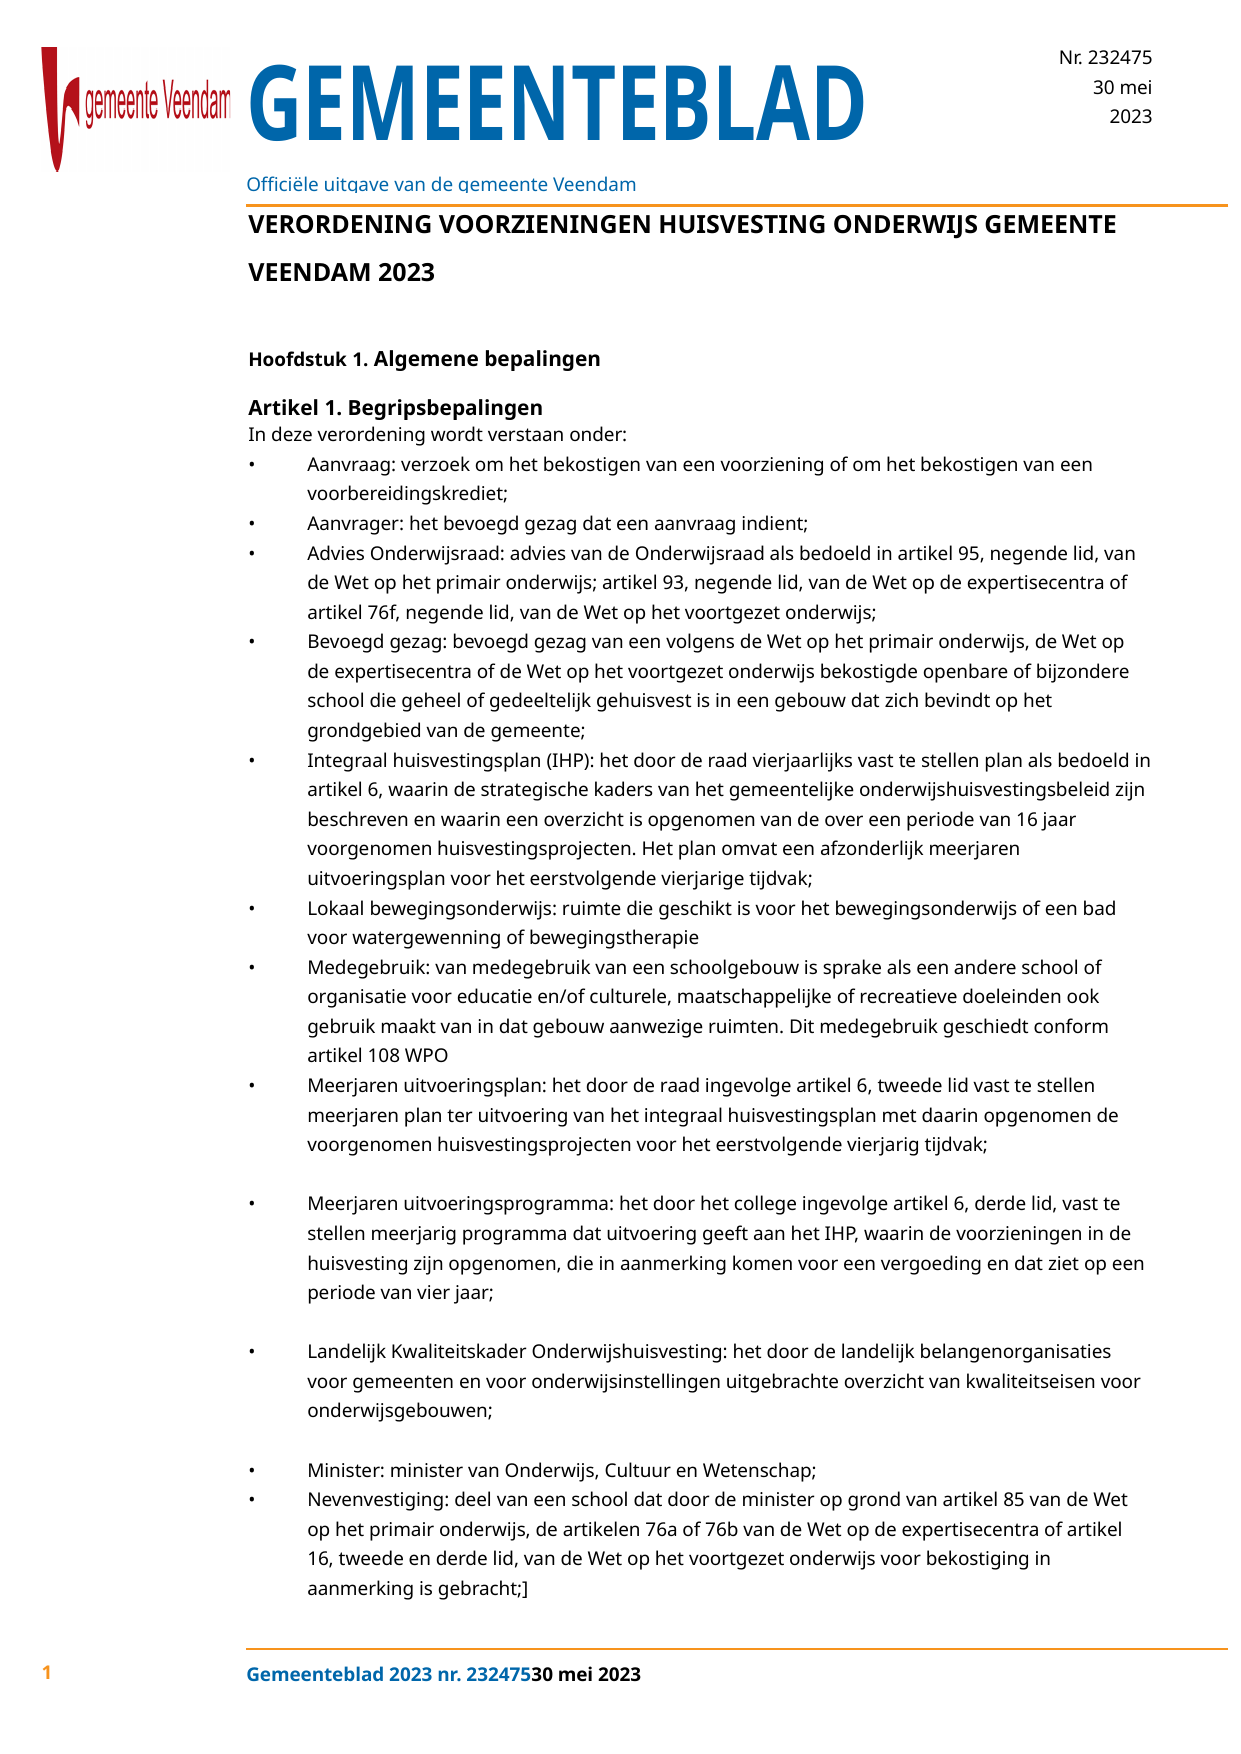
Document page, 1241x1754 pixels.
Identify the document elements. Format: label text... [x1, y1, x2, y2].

list Lokaal bewegingsonderwijs: ruimte die geschikt is voor het bewegingsonderwijs of een bad voor watergewenning of bewegingstherapie [248, 895, 1152, 950]
list Landelijk Kwaliteitskader Onderwijshuisvesting: het door de landelijk belangenorganisaties voor gemeenten en voor onderwijsinstellingen uitgebrachte overzicht van kwaliteitseisen voor onderwijsgebouwen; [248, 1338, 1152, 1423]
text Hoofdstuk 1. Algemene bepalingen [248, 344, 1152, 372]
list Aanvraag: verzoek om het bekostigen van een voorziening of om het bekostigen van een voorbereidingskrediet; [248, 451, 1152, 506]
text VERORDENING VOORZIENINGEN HUISVESTING ONDERWIJS GEMEENTE VEENDAM 2023 [248, 207, 1152, 288]
list Aanvrager: het bevoegd gezag dat een aanvraag indient; [248, 510, 1152, 536]
text Artikel 1. Begripsbepalingen [248, 393, 1152, 421]
list Advies Onderwijsraad: advies van de Onderwijsraad als bedoeld in artikel 95, negende lid, van de Wet op het primair onderwijs; artikel 93, negende lid, van de Wet op de expertisecentra of artikel 76f, negende lid, van de Wet op het voortgezet onderwijs; [248, 540, 1152, 624]
list Integraal huisvestingsplan (IHP): het door de raad vierjaarlijks vast te stellen plan als bedoeld in artikel 6, waarin de strategische kaders van het gemeentelijke onderwijshuisvestingsbeleid zijn beschreven en waarin een overzicht is opgenomen van de over een periode van 16 jaar voorgenomen huisvestingsprojecten. Het plan omvat een afzonderlijk meerjaren uitvoeringsplan voor het eerstvolgende vierjarige tijdvak; [248, 747, 1152, 891]
list Meerjaren uitvoeringsplan: het door de raad ingevolge artikel 6, tweede lid vast te stellen meerjaren plan ter uitvoering van het integraal huisvestingsplan met daarin opgenomen de voorgenomen huisvestingsprojecten voor het eerstvolgende vierjarig tijdvak; [248, 1072, 1152, 1157]
text In deze verordening wordt verstaan onder: [248, 421, 1152, 447]
list Bevoegd gezag: bevoegd gezag van een volgens de Wet op het primair onderwijs, de Wet op de expertisecentra of de Wet op het voortgezet onderwijs bekostigde openbare of bijzondere school die geheel of gedeeltelijk gehuisvest is in een gebouw dat zich bevindt op het grondgebied van de gemeente; [248, 628, 1152, 743]
list Nevenvestiging: deel van een school dat door de minister op grond van artikel 85 van de Wet op het primair onderwijs, de artikelen 76a of 76b van de Wet op de expertisecentra of artikel 16, tweede en derde lid, van de Wet op het voortgezet onderwijs voor bekostiging in aanmerking is gebracht;] [248, 1486, 1152, 1601]
picture [41, 47, 231, 172]
list Meerjaren uitvoeringsprogramma: het door het college ingevolge artikel 6, derde lid, vast te stellen meerjarig programma dat uitvoering geeft aan het IHP, waarin de voorzieningen in de huisvesting zijn opgenomen, die in aanmerking komen voor een vergoeding en dat ziet op een periode van vier jaar; [248, 1191, 1152, 1305]
list Medegebruik: van medegebruik van een schoolgebouw is sprake als een andere school of organisatie voor educatie en/of culturele, maatschappelijke of recreatieve doeleinden ook gebruik maakt van in dat gebouw aanwezige ruimten. Dit medegebruik geschiedt conform artikel 108 WPO [248, 954, 1152, 1068]
list Minister: minister van Onderwijs, Cultuur en Wetenschap; [248, 1457, 1152, 1482]
